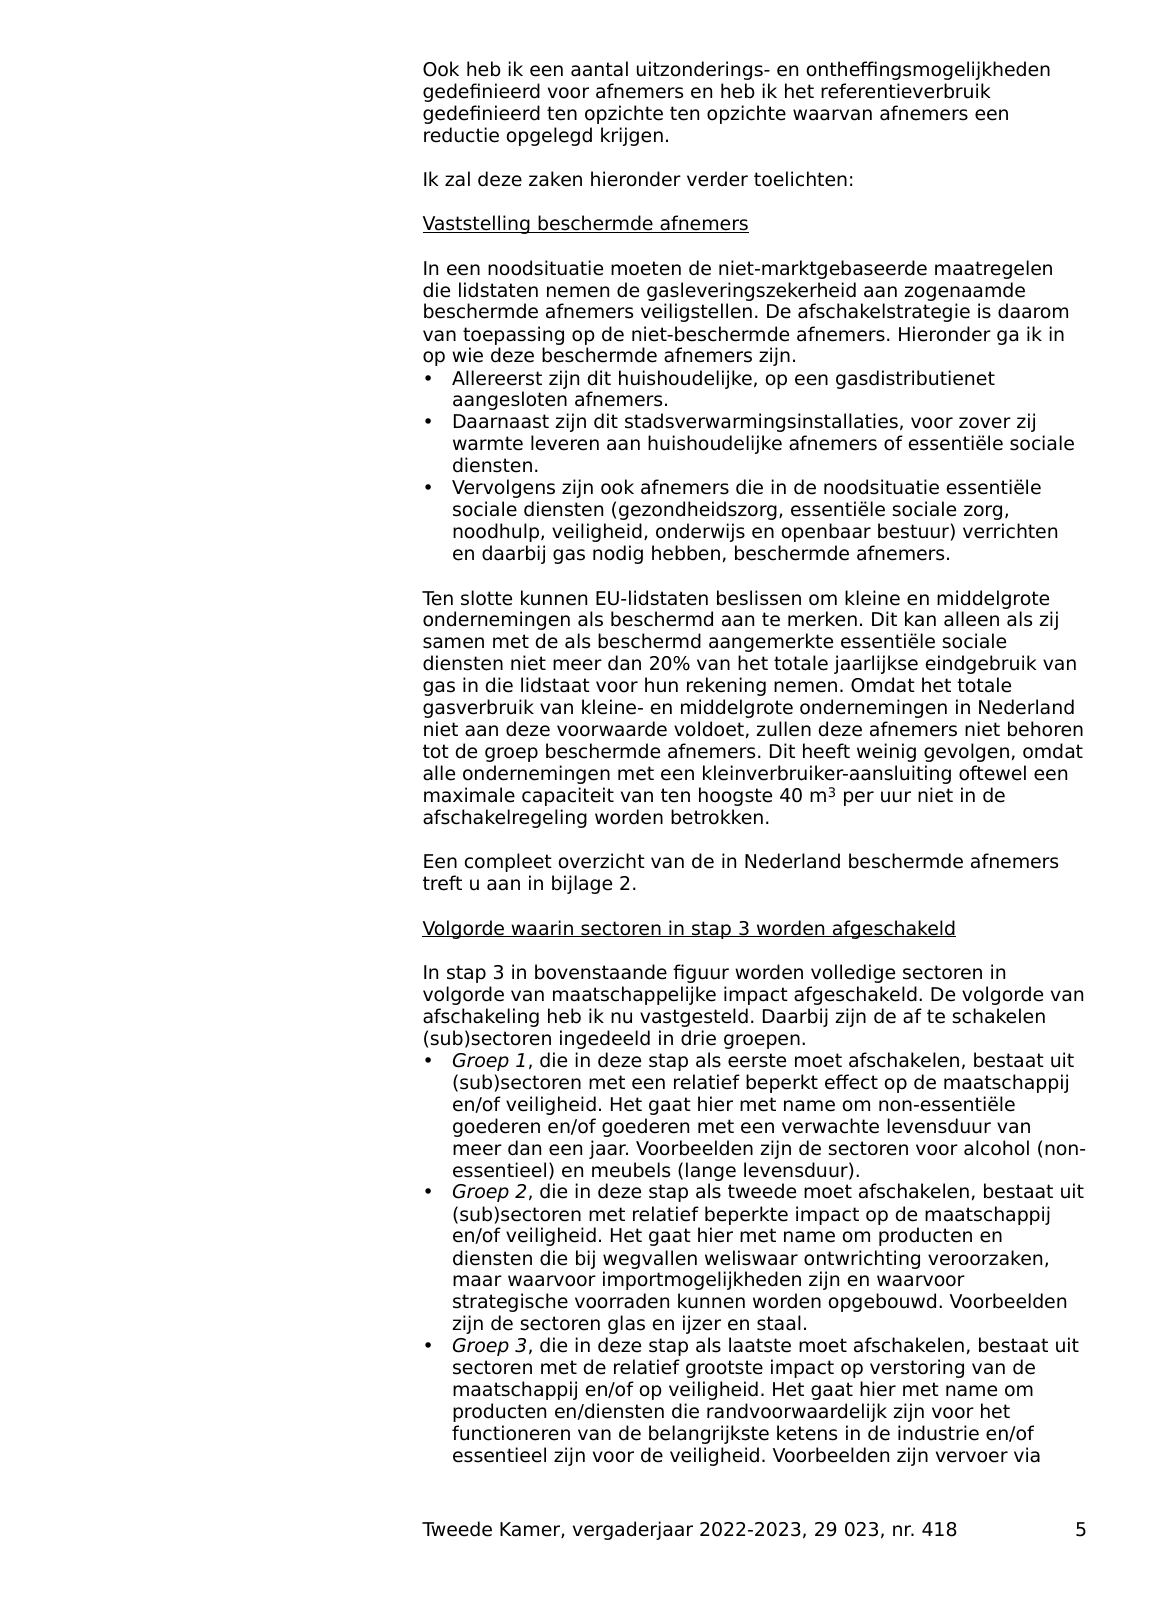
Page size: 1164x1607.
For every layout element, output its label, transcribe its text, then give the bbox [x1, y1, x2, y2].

text • Groep 2, die in deze stap als tweede moet afschakelen, bestaat uit (sub)sectoren met relatief beperkte impact op de maatschappij en/of veiligheid. Het gaat hier met name om producten en diensten die bij wegvallen weliswaar ontwrichting veroorzaken, maar waarvoor importmogelijkheden zijn en waarvoor strategische voorraden kunnen worden opgebouwd. Voorbeelden zijn de sectoren glas en ijzer en staal. [422, 1181, 1087, 1335]
text In een noodsituatie moeten de niet-marktgebaseerde maatregelen die lidstaten nemen de gasleveringszekerheid aan zogenaamde beschermde afnemers veiligstellen. De afschakelstrategie is daarom van toepassing op de niet-beschermde afnemers. Hieronder ga ik in op wie deze beschermde afnemers zijn. [422, 257, 1087, 367]
text Ook heb ik een aantal uitzonderings- en ontheffingsmogelijkheden gedefinieerd voor afnemers en heb ik het referentieverbruik gedefinieerd ten opzichte ten opzichte waarvan afnemers een reductie opgelegd krijgen. [422, 59, 1087, 147]
text • Vervolgens zijn ook afnemers die in de noodsituatie essentiële sociale diensten (gezondheidszorg, essentiële sociale zorg, noodhulp, veiligheid, onderwijs en openbaar bestuur) verrichten en daarbij gas nodig hebben, beschermde afnemers. [422, 477, 1087, 565]
text In stap 3 in bovenstaande figuur worden volledige sectoren in volgorde van maatschappelijke impact afgeschakeld. De volgorde van afschakeling heb ik nu vastgesteld. Daarbij zijn de af te schakelen (sub)sectoren ingedeeld in drie groepen. [422, 962, 1087, 1049]
text • Groep 1, die in deze stap als eerste moet afschakelen, bestaat uit (sub)sectoren met een relatief beperkt effect op de maatschappij en/of veiligheid. Het gaat hier met name om non-essentiële goederen en/of goederen met een verwachte levensduur van meer dan een jaar. Voorbeelden zijn de sectoren voor alcohol (non-essentieel) en meubels (lange levensduur). [422, 1049, 1087, 1181]
text Ten slotte kunnen EU-lidstaten beslissen om kleine en middelgrote ondernemingen als beschermd aan te merken. Dit kan alleen als zij samen met de als beschermd aangemerkte essentiële sociale diensten niet meer dan 20% van het totale jaarlijkse eindgebruik van gas in die lidstaat voor hun rekening nemen. Omdat het totale gasverbruik van kleine- en middelgrote ondernemingen in Nederland niet aan deze voorwaarde voldoet, zullen deze afnemers niet behoren tot de groep beschermde afnemers. Dit heeft weinig gevolgen, omdat alle ondernemingen met een kleinverbruiker-aansluiting oftewel een maximale capaciteit van ten hoogste 40 m3 per uur niet in de afschakelregeling worden betrokken. [422, 587, 1087, 829]
subtitle Vaststelling beschermde afnemers [422, 213, 1087, 235]
text Ik zal deze zaken hieronder verder toelichten: [422, 169, 1087, 191]
text • Allereerst zijn dit huishoudelijke, op een gasdistributienet aangesloten afnemers. [422, 367, 1087, 411]
text • Groep 3, die in deze stap als laatste moet afschakelen, bestaat uit sectoren met de relatief grootste impact op verstoring van de maatschappij en/of op veiligheid. Het gaat hier met name om producten en/diensten die randvoorwaardelijk zijn voor het functioneren van de belangrijkste ketens in de industrie en/of essentieel zijn voor de veiligheid. Voorbeelden zijn vervoer via [422, 1335, 1087, 1467]
text • Daarnaast zijn dit stadsverwarmingsinstallaties, voor zover zij warmte leveren aan huishoudelijke afnemers of essentiële sociale diensten. [422, 411, 1087, 477]
text Een compleet overzicht van de in Nederland beschermde afnemers treft u aan in bijlage 2. [422, 851, 1087, 895]
subtitle Volgorde waarin sectoren in stap 3 worden afgeschakeld [422, 917, 1087, 939]
